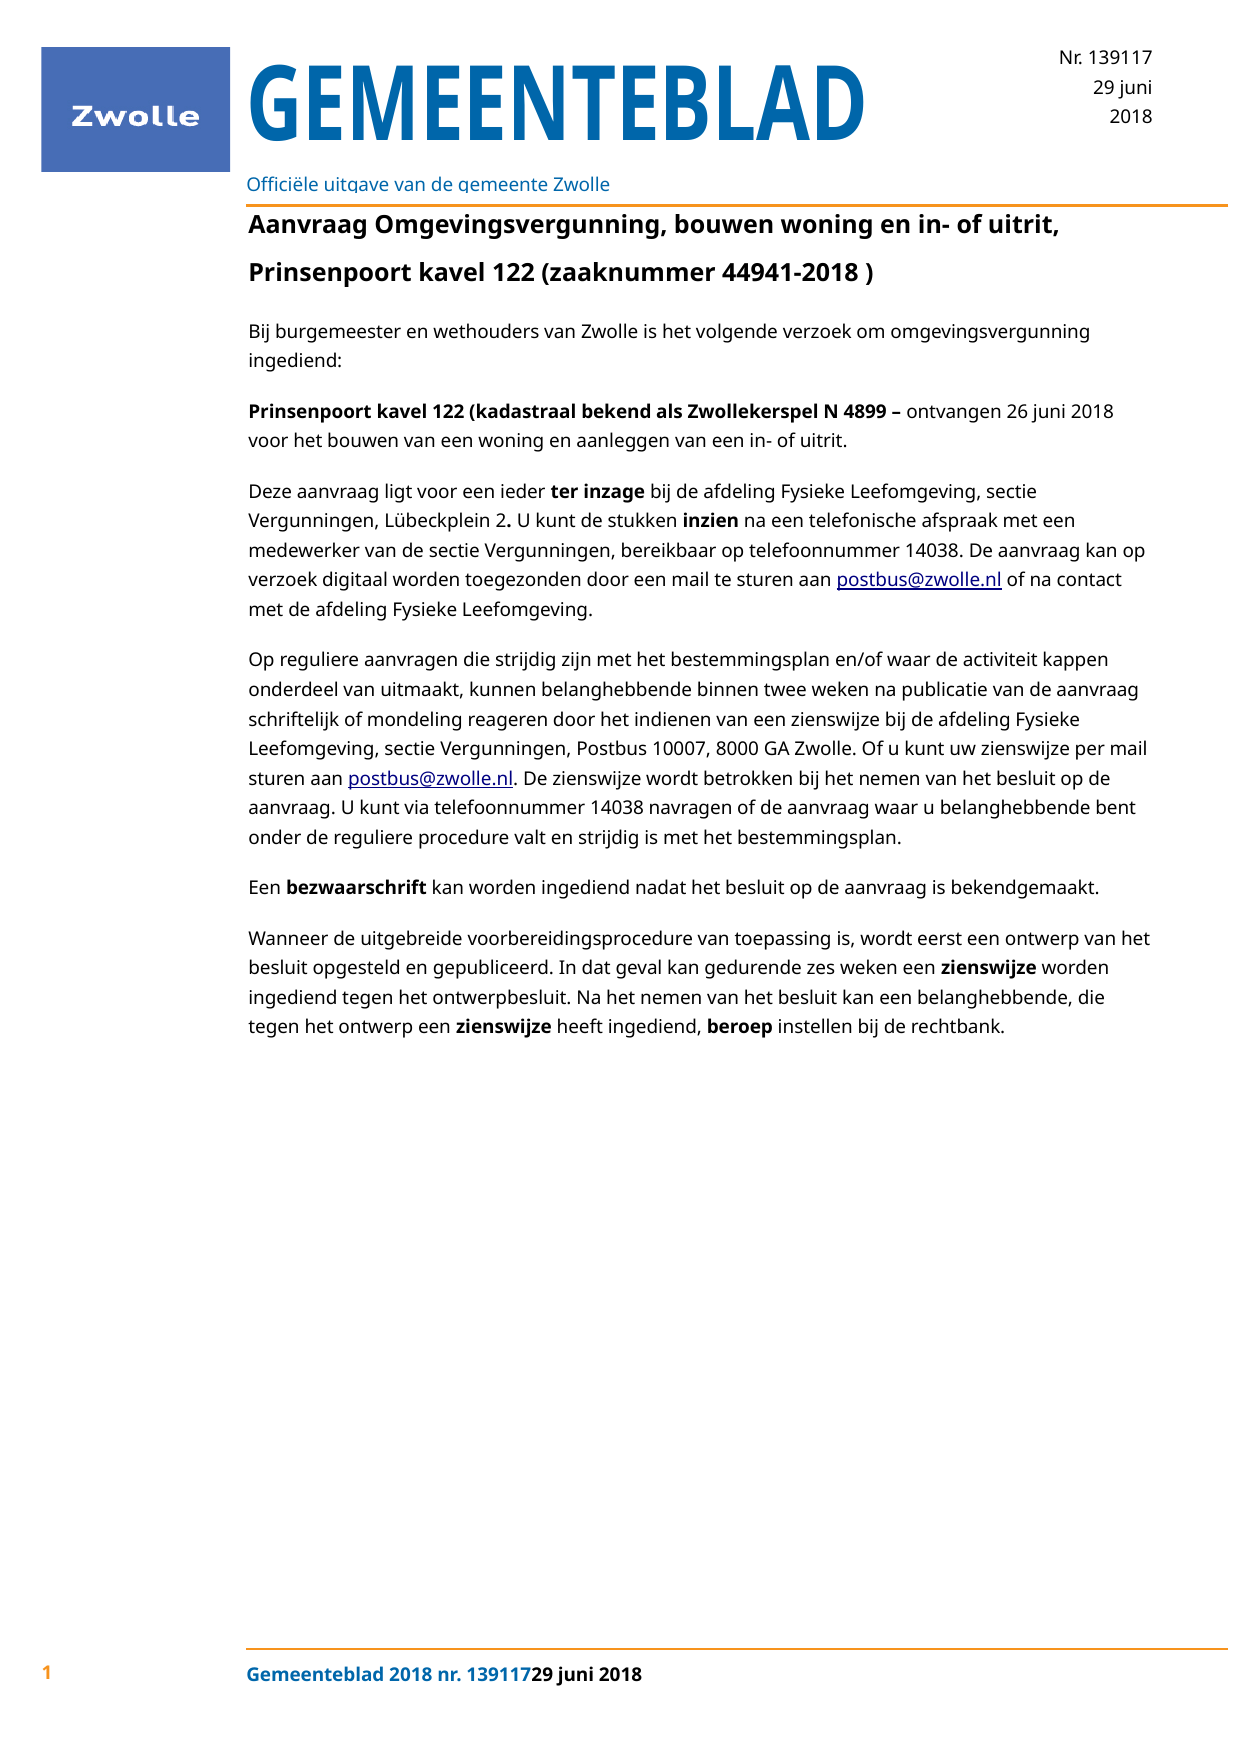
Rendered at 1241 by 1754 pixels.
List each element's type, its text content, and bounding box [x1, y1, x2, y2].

text Wanneer de uitgebreide voorbereidingsprocedure van toepassing is, wordt eerst een ontwerp van het besluit opgesteld en gepubliceerd. In dat geval kan gedurende zes weken een zienswijze worden ingediend tegen het ontwerpbesluit. Na het nemen van het besluit kan een belanghebbende, die tegen het ontwerp een zienswijze heeft ingediend, beroep instellen bij de rechtbank. [248, 925, 1152, 1039]
text Prinsenpoort kavel 122 (kadastraal bekend als Zwollekerspel N 4899 – ontvangen 26 juni 2018 voor het bouwen van een woning en aanleggen van een in- of uitrit. [248, 398, 1152, 453]
text Op reguliere aanvragen die strijdig zijn met het bestemmingsplan en/of waar de activiteit kappen onderdeel van uitmaakt, kunnen belanghebbende binnen twee weken na publicatie van de aanvraag schriftelijk of mondeling reageren door het indienen van een zienswijze bij de afdeling Fysieke Leefomgeving, sectie Vergunningen, Postbus 10007, 8000 GA Zwolle. Of u kunt uw zienswijze per mail sturen aan postbus@zwolle.nl. De zienswijze wordt betrokken bij het nemen van het besluit op de aanvraag. U kunt via telefoonnummer 14038 navragen of de aanvraag waar u belanghebbende bent onder de reguliere procedure valt en strijdig is met het bestemmingsplan. [248, 647, 1152, 850]
text Deze aanvraag ligt voor een ieder ter inzage bij de afdeling Fysieke Leefomgeving, sectie Vergunningen, Lübeckplein 2. U kunt de stukken inzien na een telefonische afspraak met een medewerker van de sectie Vergunningen, bereikbaar op telefoonnummer 14038. De aanvraag kan op verzoek digitaal worden toegezonden door een mail te sturen aan postbus@zwolle.nl of na contact met de afdeling Fysieke Leefomgeving. [248, 478, 1152, 622]
text Aanvraag Omgevingsvergunning, bouwen woning en in- of uitrit, Prinsenpoort kavel 122 (zaaknummer 44941-2018 ) [248, 207, 1152, 288]
text Bij burgemeester en wethouders van Zwolle is het volgende verzoek om omgevingsvergunning ingediend: [248, 318, 1152, 373]
picture [41, 47, 231, 172]
text Een bezwaarschrift kan worden ingediend nadat het besluit op de aanvraag is bekendgemaakt. [248, 874, 1152, 900]
